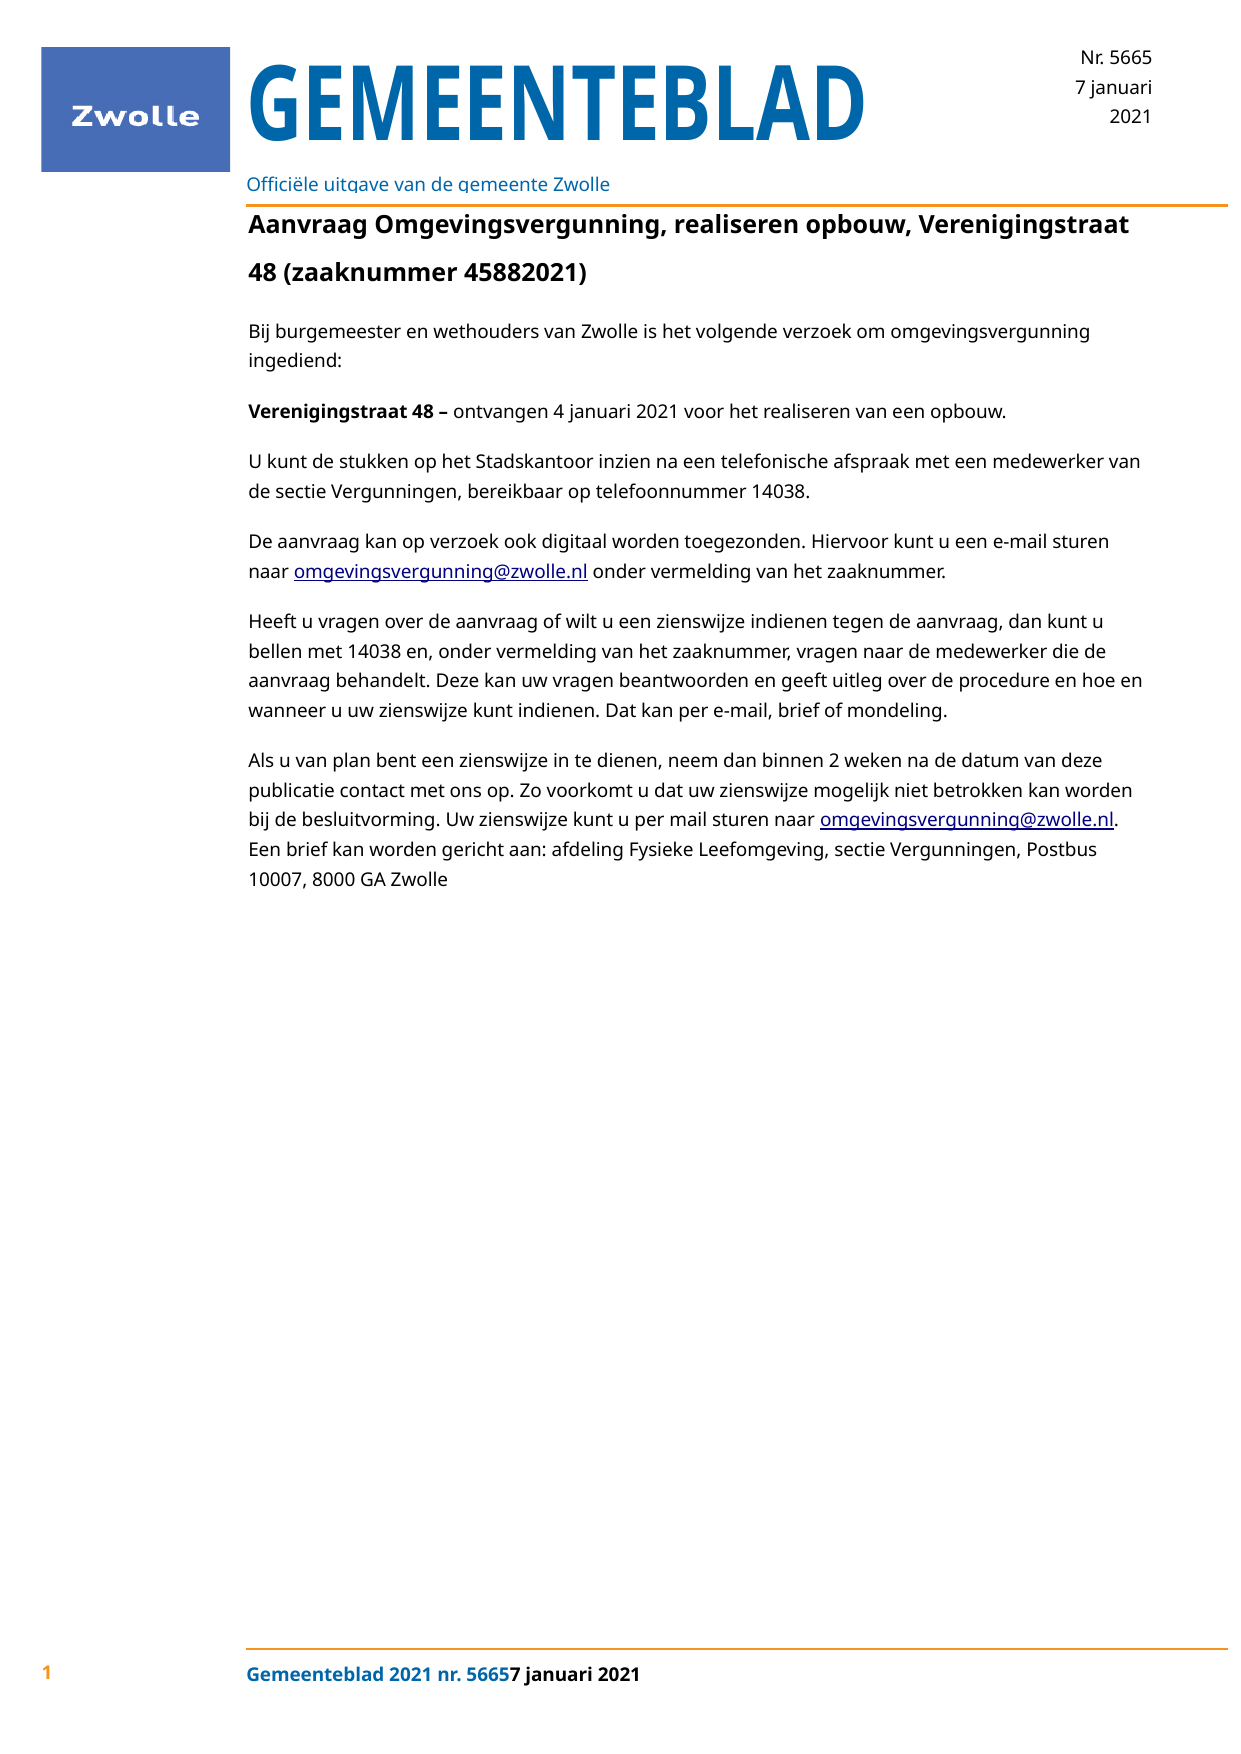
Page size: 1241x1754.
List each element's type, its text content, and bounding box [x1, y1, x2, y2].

picture [41, 47, 231, 172]
text Aanvraag Omgevingsvergunning, realiseren opbouw, Verenigingstraat 48 (zaaknummer 45882021) [248, 207, 1152, 288]
text Bij burgemeester en wethouders van Zwolle is het volgende verzoek om omgevingsvergunning ingediend: [248, 318, 1152, 373]
text Verenigingstraat 48 – ontvangen 4 januari 2021 voor het realiseren van een opbouw. [248, 398, 1152, 424]
text De aanvraag kan op verzoek ook digitaal worden toegezonden. Hiervoor kunt u een e-mail sturen naar omgevingsvergunning@zwolle.nl onder vermelding van het zaaknummer. [248, 528, 1152, 584]
text Heeft u vragen over de aanvraag of wilt u een zienswijze indienen tegen de aanvraag, dan kunt u bellen met 14038 en, onder vermelding van het zaaknummer, vragen naar de medewerker die de aanvraag behandelt. Deze kan uw vragen beantwoorden en geeft uitleg over de procedure en hoe en wanneer u uw zienswijze kunt indienen. Dat kan per e-mail, brief of mondeling. [248, 608, 1152, 723]
text Als u van plan bent een zienswijze in te dienen, neem dan binnen 2 weken na de datum van deze publicatie contact met ons op. Zo voorkomt u dat uw zienswijze mogelijk niet betrokken kan worden bij de besluitvorming. Uw zienswijze kunt u per mail sturen naar omgevingsvergunning@zwolle.nl. Een brief kan worden gericht aan: afdeling Fysieke Leefomgeving, sectie Vergunningen, Postbus 10007, 8000 GA Zwolle [248, 747, 1152, 892]
text U kunt de stukken op het Stadskantoor inzien na een telefonische afspraak met een medewerker van de sectie Vergunningen, bereikbaar op telefoonnummer 14038. [248, 448, 1152, 504]
